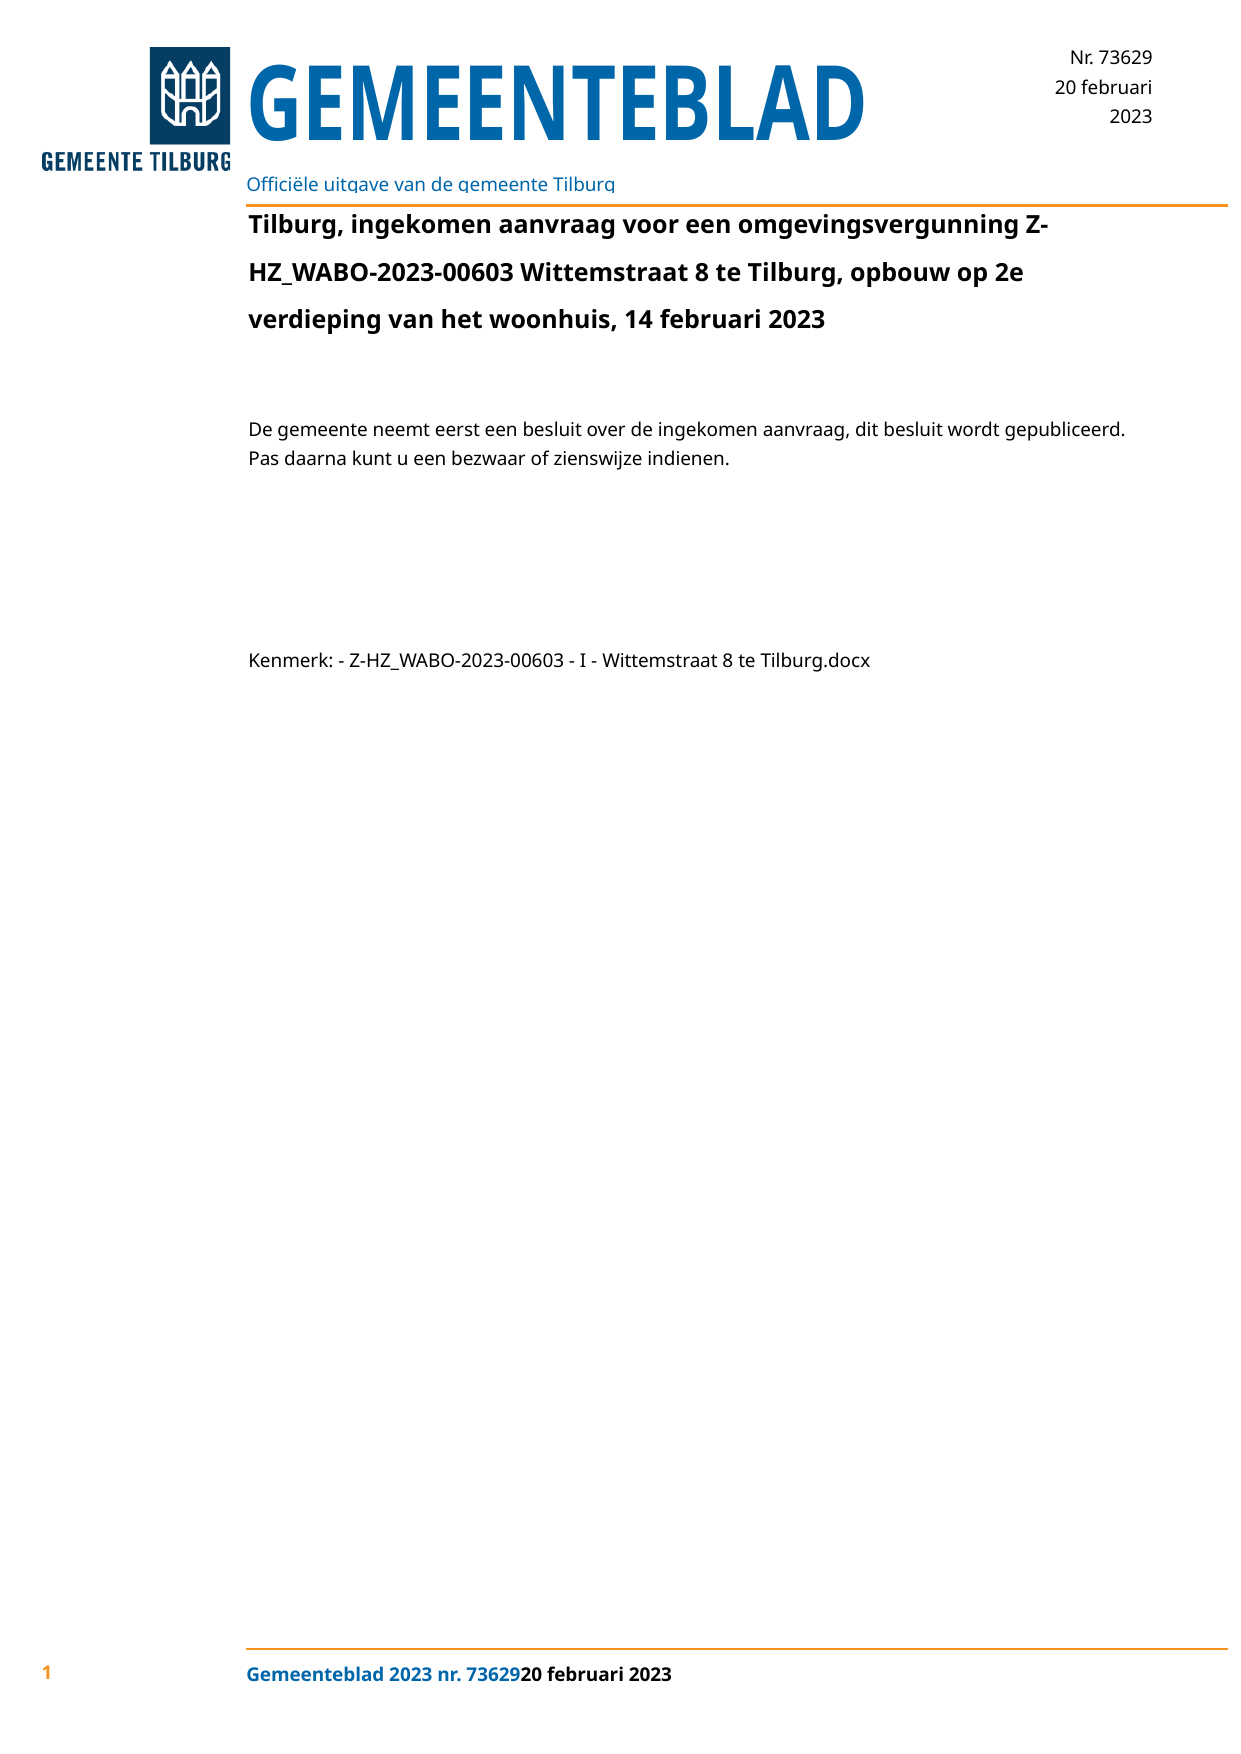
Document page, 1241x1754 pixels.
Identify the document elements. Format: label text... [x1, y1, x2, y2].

picture [41, 47, 231, 172]
text Tilburg, ingekomen aanvraag voor een omgevingsvergunning Z-HZ_WABO-2023-00603 Wittemstraat 8 te Tilburg, opbouw op 2e verdieping van het woonhuis, 14 februari 2023 [248, 207, 1152, 336]
text De gemeente neemt eerst een besluit over de ingekomen aanvraag, dit besluit wordt gepubliceerd. Pas daarna kunt u een bezwaar of zienswijze indienen. [248, 416, 1152, 471]
text Kenmerk: - Z-HZ_WABO-2023-00603 - I - Wittemstraat 8 te Tilburg.docx [248, 647, 1152, 673]
